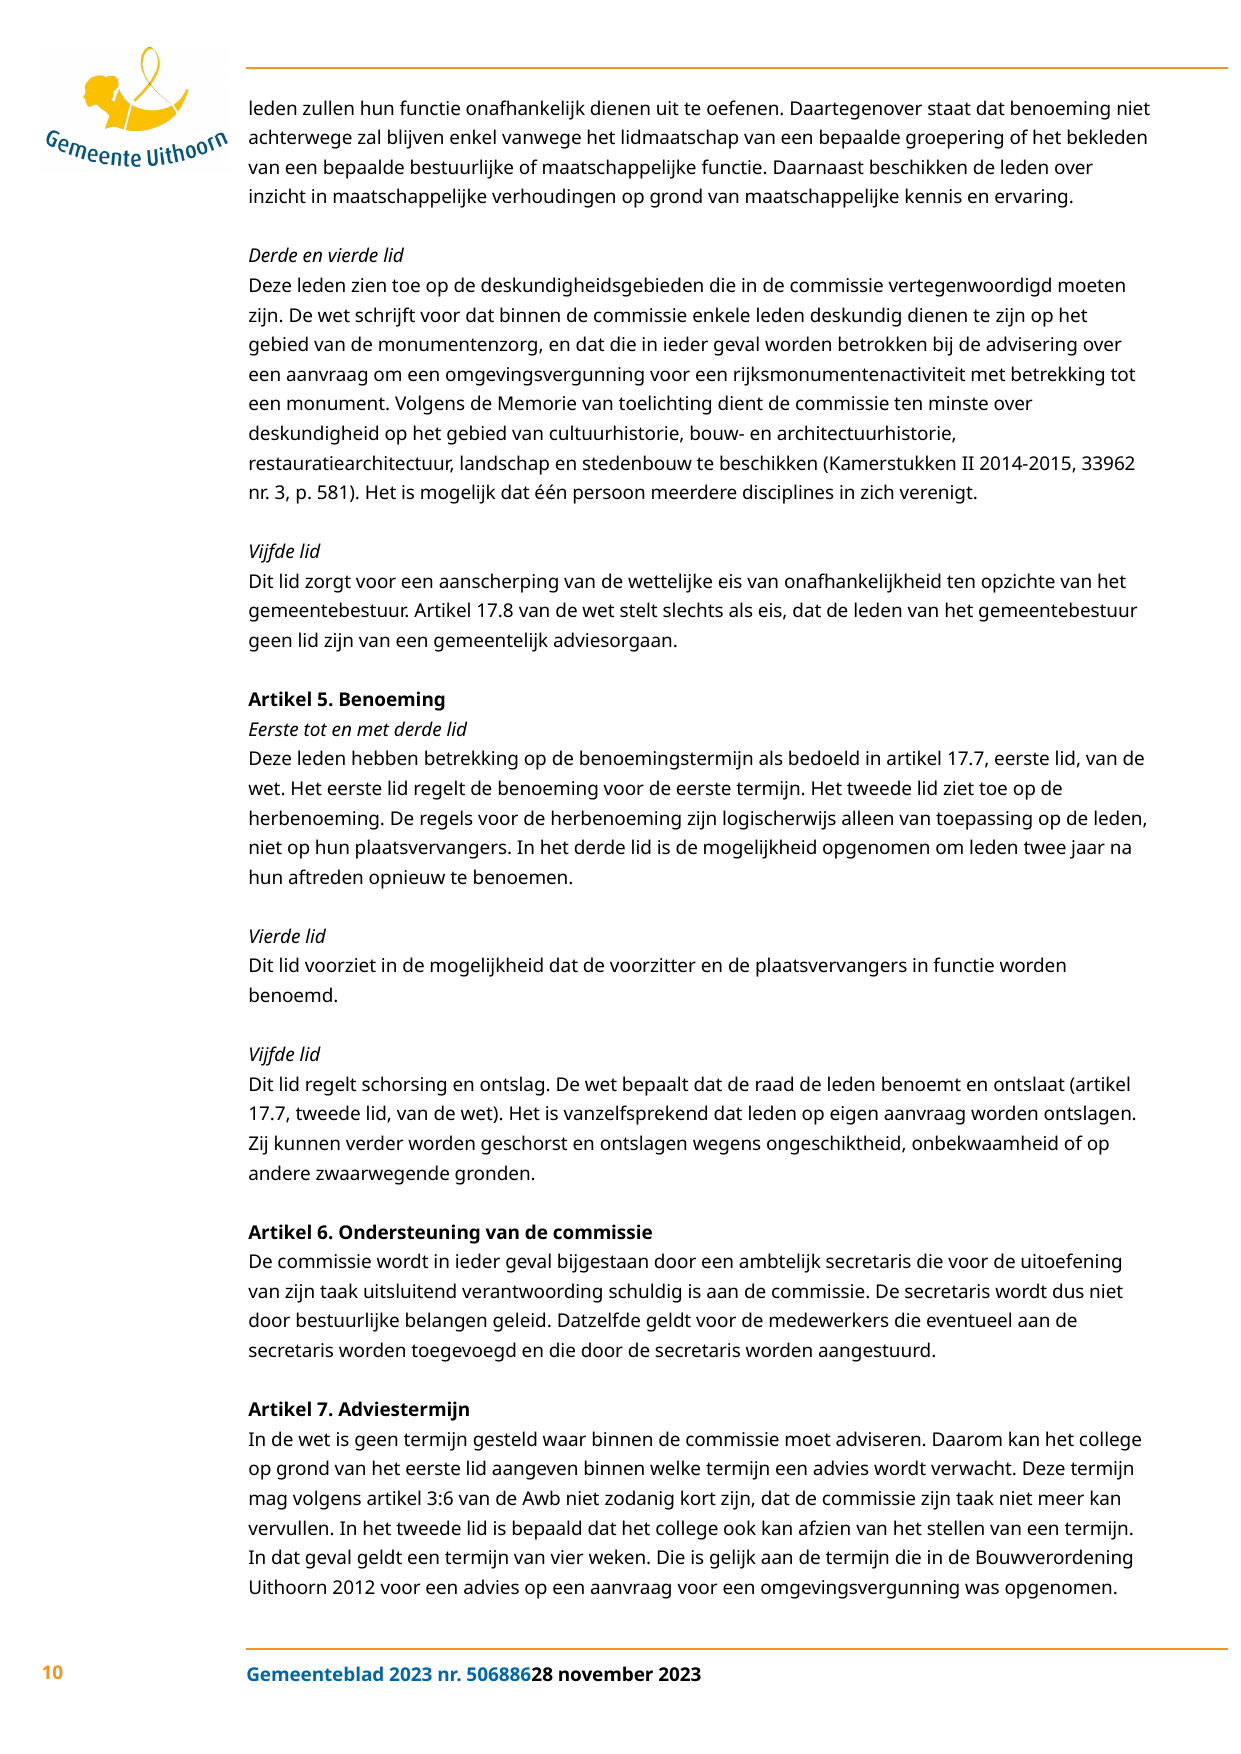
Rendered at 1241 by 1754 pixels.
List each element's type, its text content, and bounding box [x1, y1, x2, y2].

text Dit lid voorziet in de mogelijkheid dat de voorzitter en de plaatsvervangers in functie worden benoemd. [248, 953, 1152, 1008]
text Deze leden zien toe op de deskundigheidsgebieden die in de commissie vertegenwoordigd moeten zijn. De wet schrijft voor dat binnen de commissie enkele leden deskundig dienen te zijn op het gebied van de monumentenzorg, en dat die in ieder geval worden betrokken bij de advisering over een aanvraag om een omgevingsvergunning voor een rijksmonumentenactiviteit met betrekking tot een monument. Volgens de Memorie van toelichting dient de commissie ten minste over deskundigheid op het gebied van cultuurhistorie, bouw- en architectuurhistorie, restauratiearchitectuur, landschap en stedenbouw te beschikken (Kamerstukken II 2014-2015, 33962 nr. 3, p. 581). Het is mogelijk dat één persoon meerdere disciplines in zich verenigt. [248, 272, 1152, 505]
text Eerste tot en met derde lid [248, 716, 1152, 742]
text leden zullen hun functie onafhankelijk dienen uit te oefenen. Daartegenover staat dat benoeming niet achterwege zal blijven enkel vanwege het lidmaatschap van een bepaalde groepering of het bekleden van een bepaalde bestuurlijke of maatschappelijke functie. Daarnaast beschikken de leden over inzicht in maatschappelijke verhoudingen op grond van maatschappelijke kennis en ervaring. [248, 95, 1152, 209]
text Derde en vierde lid [248, 243, 1152, 268]
text Vijfde lid [248, 538, 1152, 564]
text Artikel 7. Adviestermijn [248, 1396, 1152, 1422]
text Vierde lid [248, 923, 1152, 949]
text Deze leden hebben betrekking op de benoemingstermijn als bedoeld in artikel 17.7, eerste lid, van de wet. Het eerste lid regelt de benoeming voor de eerste termijn. Het tweede lid ziet toe op de herbenoeming. De regels voor de herbenoeming zijn logischerwijs alleen van toepassing op de leden, niet op hun plaatsvervangers. In het derde lid is de mogelijkheid opgenomen om leden twee jaar na hun aftreden opnieuw te benoemen. [248, 746, 1152, 890]
text De commissie wordt in ieder geval bijgestaan door een ambtelijk secretaris die voor de uitoefening van zijn taak uitsluitend verantwoording schuldig is aan de commissie. De secretaris wordt dus niet door bestuurlijke belangen geleid. Datzelfde geldt voor de medewerkers die eventueel aan de secretaris worden toegevoegd en die door de secretaris worden aangestuurd. [248, 1248, 1152, 1363]
text Vijfde lid [248, 1041, 1152, 1067]
text Artikel 5. Benoeming [248, 686, 1152, 712]
text Artikel 6. Ondersteuning van de commissie [248, 1219, 1152, 1245]
text In de wet is geen termijn gesteld waar binnen de commissie moet adviseren. Daarom kan het college op grond van het eerste lid aangeven binnen welke termijn een advies wordt verwacht. Deze termijn mag volgens artikel 3:6 van de Awb niet zodanig kort zijn, dat de commissie zijn taak niet meer kan vervullen. In het tweede lid is bepaald dat het college ook kan afzien van het stellen van een termijn. In dat geval geldt een termijn van vier weken. Die is gelijk aan de termijn die in de Bouwverordening Uithoorn 2012 voor een advies op een aanvraag voor een omgevingsvergunning was opgenomen. [248, 1426, 1152, 1600]
text Dit lid zorgt voor een aanscherping van de wettelijke eis van onafhankelijkheid ten opzichte van het gemeentebestuur. Artikel 17.8 van de wet stelt slechts als eis, dat de leden van het gemeentebestuur geen lid zijn van een gemeentelijk adviesorgaan. [248, 568, 1152, 653]
text Dit lid regelt schorsing en ontslag. De wet bepaalt dat de raad de leden benoemt en ontslaat (artikel 17.7, tweede lid, van de wet). Het is vanzelfsprekend dat leden op eigen aanvraag worden ontslagen. Zij kunnen verder worden geschorst en ontslagen wegens ongeschiktheid, onbekwaamheid of op andere zwaarwegende gronden. [248, 1071, 1152, 1186]
picture [41, 47, 231, 172]
